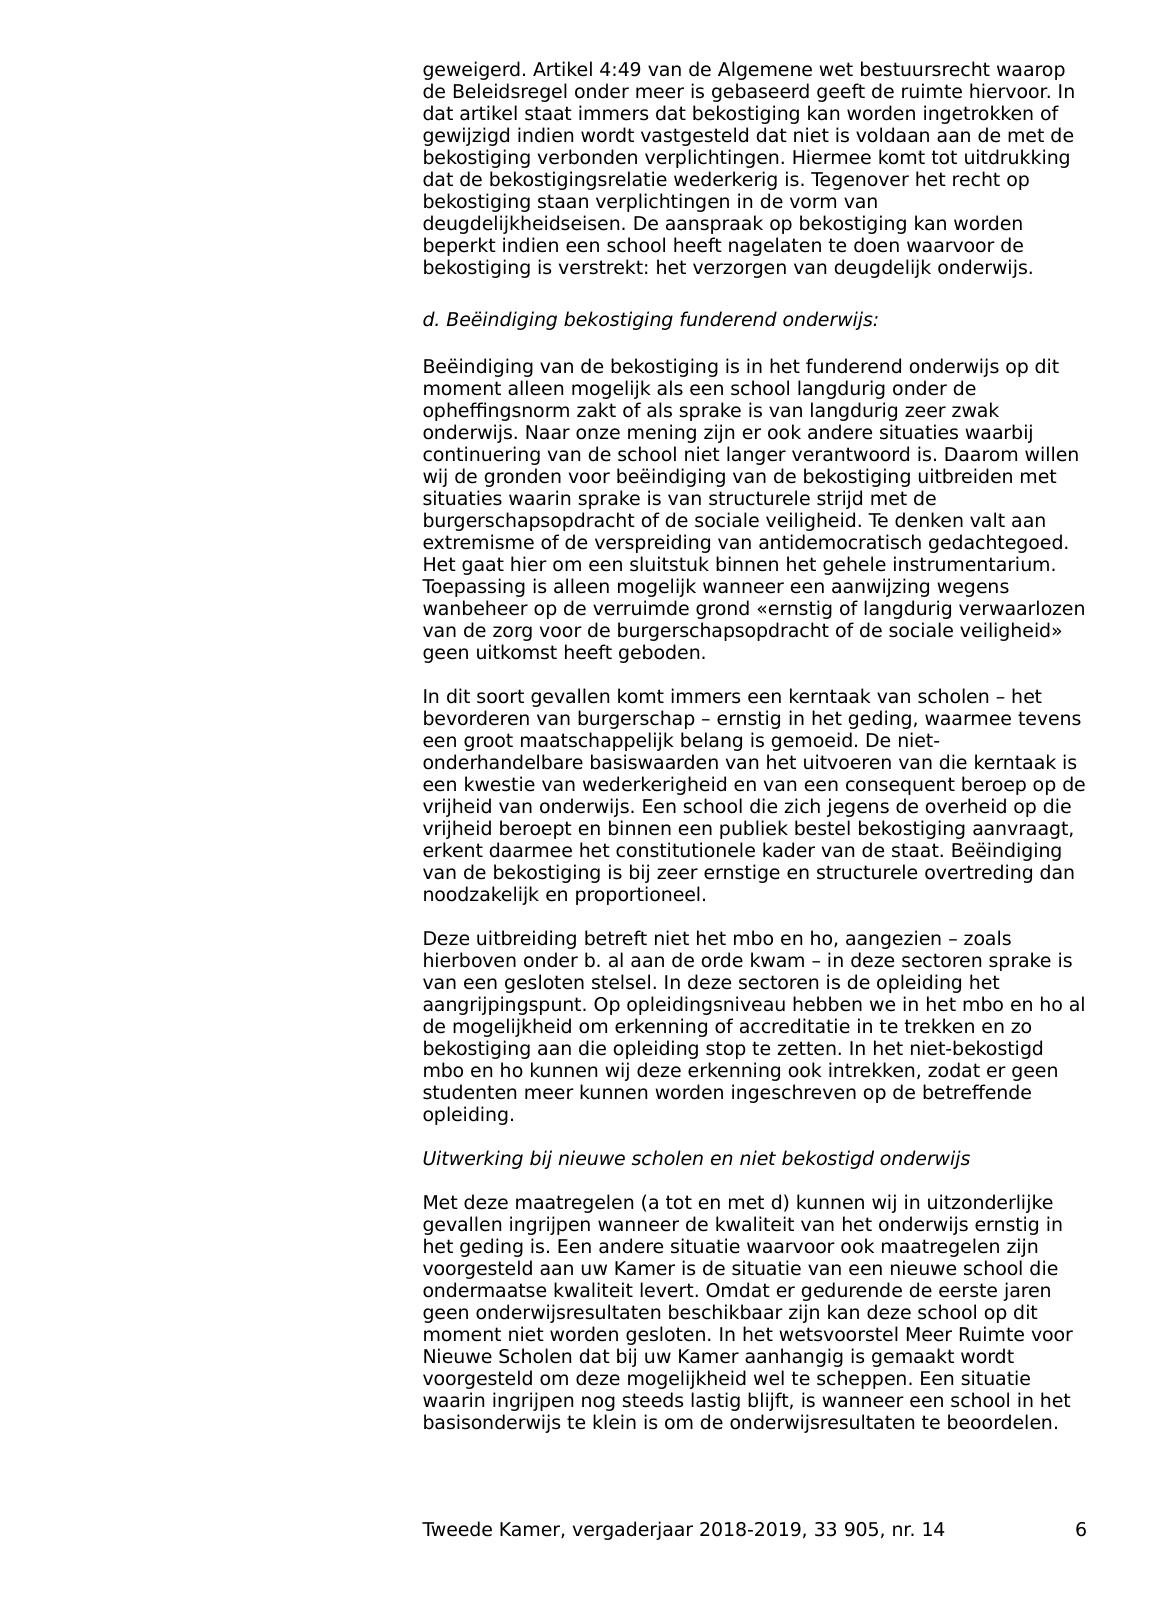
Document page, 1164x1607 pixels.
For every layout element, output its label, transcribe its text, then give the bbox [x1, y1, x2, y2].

text Deze uitbreiding betreft niet het mbo en ho, aangezien – zoals hierboven onder b. al aan de orde kwam – in deze sectoren sprake is van een gesloten stelsel. In deze sectoren is de opleiding het aangrijpingspunt. Op opleidingsniveau hebben we in het mbo en ho al de mogelijkheid om erkenning of accreditatie in te trekken en zo bekostiging aan die opleiding stop te zetten. In het niet-bekostigd mbo en ho kunnen wij deze erkenning ook intrekken, zodat er geen studenten meer kunnen worden ingeschreven op de betreffende opleiding. [422, 928, 1087, 1126]
text Met deze maatregelen (a tot en met d) kunnen wij in uitzonderlijke gevallen ingrijpen wanneer de kwaliteit van het onderwijs ernstig in het geding is. Een andere situatie waarvoor ook maatregelen zijn voorgesteld aan uw Kamer is de situatie van een nieuwe school die ondermaatse kwaliteit levert. Omdat er gedurende de eerste jaren geen onderwijsresultaten beschikbaar zijn kan deze school op dit moment niet worden gesloten. In het wetsvoorstel Meer Ruimte voor Nieuwe Scholen dat bij uw Kamer aanhangig is gemaakt wordt voorgesteld om deze mogelijkheid wel te scheppen. Een situatie waarin ingrijpen nog steeds lastig blijft, is wanneer een school in het basisonderwijs te klein is om de onderwijsresultaten te beoordelen. [422, 1192, 1087, 1434]
text geweigerd. Artikel 4:49 van de Algemene wet bestuursrecht waarop de Beleidsregel onder meer is gebaseerd geeft de ruimte hiervoor. In dat artikel staat immers dat bekostiging kan worden ingetrokken of gewijzigd indien wordt vastgesteld dat niet is voldaan aan de met de bekostiging verbonden verplichtingen. Hiermee komt tot uitdrukking dat de bekostigingsrelatie wederkerig is. Tegenover het recht op bekostiging staan verplichtingen in de vorm van deugdelijkheidseisen. De aanspraak op bekostiging kan worden beperkt indien een school heeft nagelaten te doen waarvoor de bekostiging is verstrekt: het verzorgen van deugdelijk onderwijs. [422, 59, 1087, 279]
subtitle Uitwerking bij nieuwe scholen en niet bekostigd onderwijs [422, 1148, 1087, 1170]
text In dit soort gevallen komt immers een kerntaak van scholen – het bevorderen van burgerschap – ernstig in het geding, waarmee tevens een groot maatschappelijk belang is gemoeid. De niet-onderhandelbare basiswaarden van het uitvoeren van die kerntaak is een kwestie van wederkerigheid en van een consequent beroep op de vrijheid van onderwijs. Een school die zich jegens de overheid op die vrijheid beroept en binnen een publiek bestel bekostiging aanvraagt, erkent daarmee het constitutionele kader van de staat. Beëindiging van de bekostiging is bij zeer ernstige en structurele overtreding dan noodzakelijk en proportioneel. [422, 686, 1087, 906]
text Beëindiging van de bekostiging is in het funderend onderwijs op dit moment alleen mogelijk als een school langdurig onder de opheffingsnorm zakt of als sprake is van langdurig zeer zwak onderwijs. Naar onze mening zijn er ook andere situaties waarbij continuering van de school niet langer verantwoord is. Daarom willen wij de gronden voor beëindiging van de bekostiging uitbreiden met situaties waarin sprake is van structurele strijd met de burgerschapsopdracht of de sociale veiligheid. Te denken valt aan extremisme of de verspreiding van antidemocratisch gedachtegoed. Het gaat hier om een sluitstuk binnen het gehele instrumentarium. Toepassing is alleen mogelijk wanneer een aanwijzing wegens wanbeheer op de verruimde grond «ernstig of langdurig verwaarlozen van de zorg voor de burgerschapsopdracht of de sociale veiligheid» geen uitkomst heeft geboden. [422, 356, 1087, 663]
subtitle d. Beëindiging bekostiging funderend onderwijs: [422, 309, 1087, 331]
